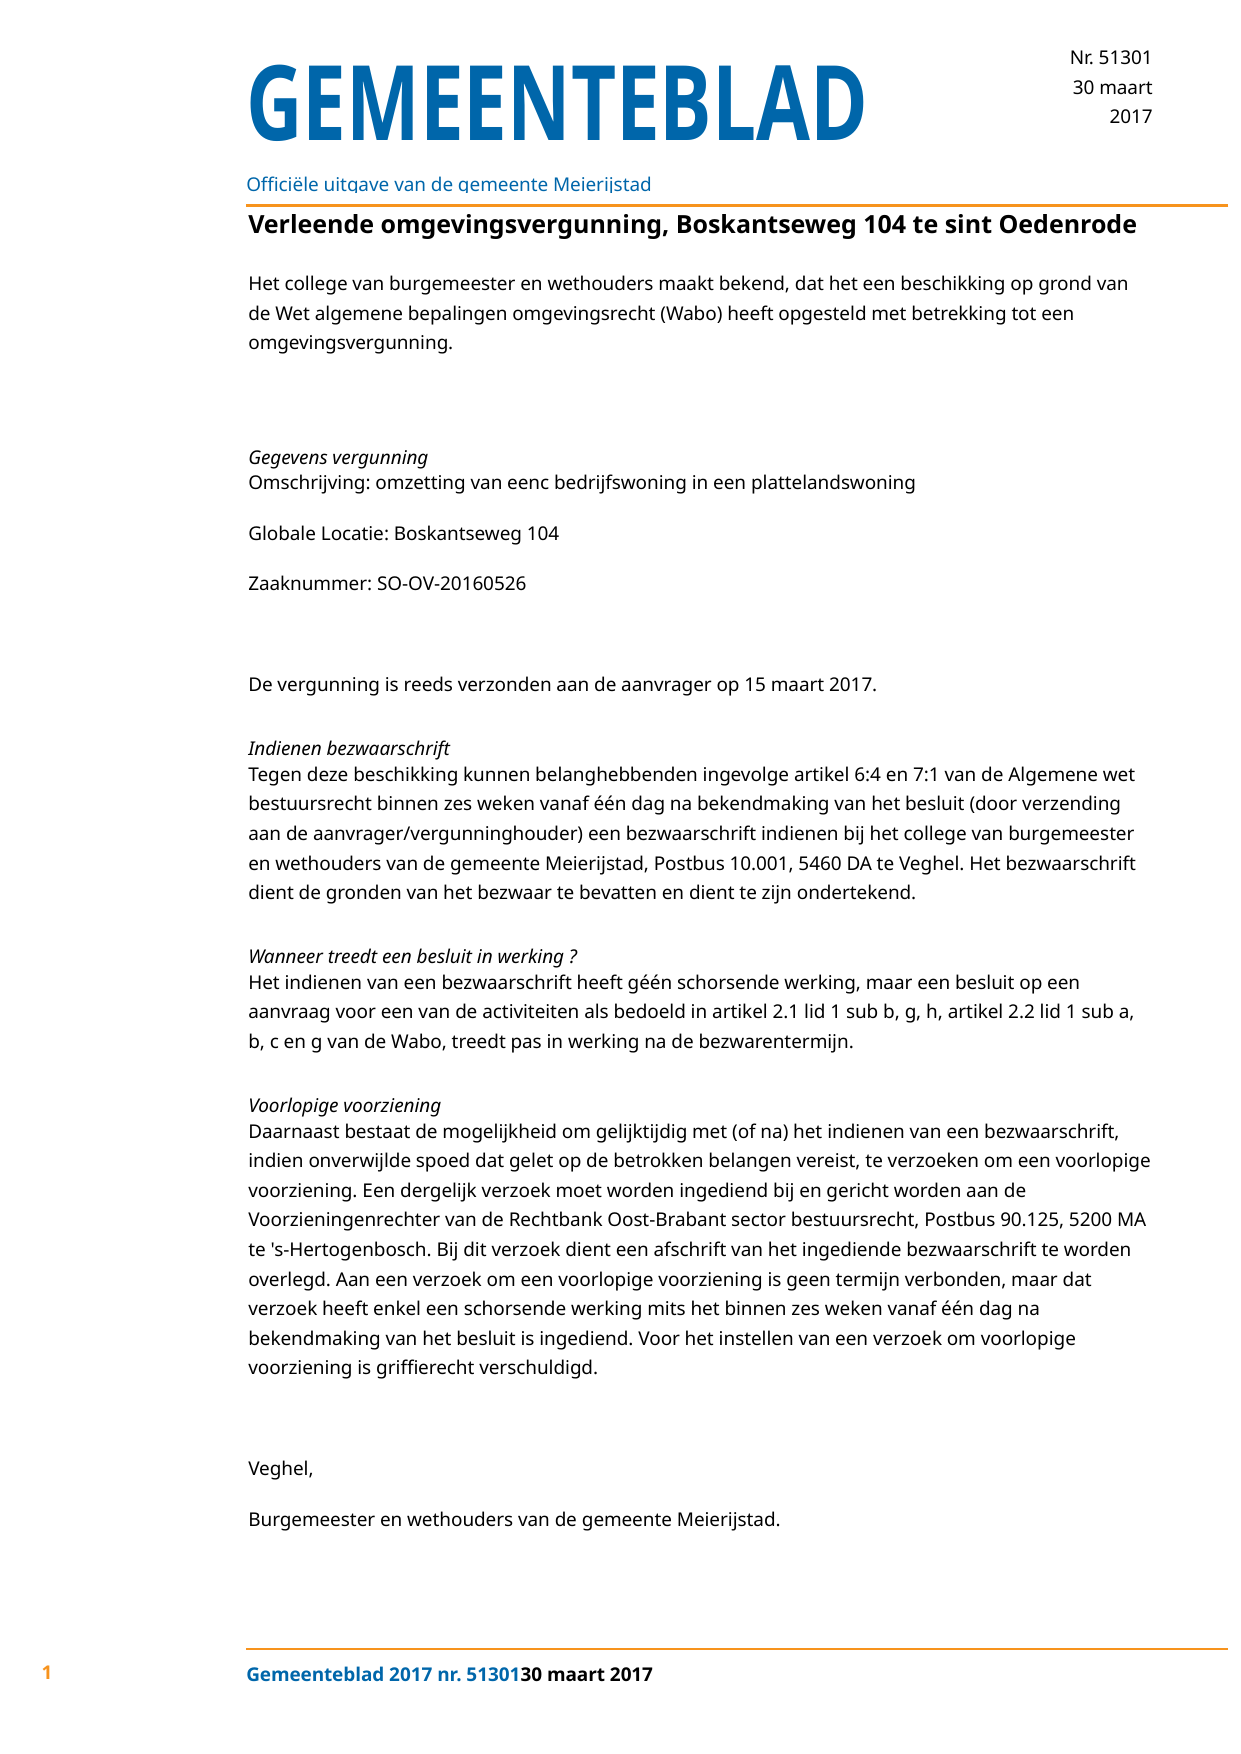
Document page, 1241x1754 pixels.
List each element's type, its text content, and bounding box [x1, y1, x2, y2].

text Voorlopige voorziening [248, 1092, 1152, 1118]
text Zaaknummer: SO-OV-20160526 [248, 570, 1152, 596]
text Verleende omgevingsvergunning, Boskantseweg 104 te sint Oedenrode [248, 207, 1152, 241]
text Wanneer treedt een besluit in werking ? [248, 943, 1152, 969]
text Het indienen van een bezwaarschrift heeft géén schorsende werking, maar een besluit op een aanvraag voor een van de activiteiten als bedoeld in artikel 2.1 lid 1 sub b, g, h, artikel 2.2 lid 1 sub a, b, c en g van de Wabo, treedt pas in werking na de bezwarentermijn. [248, 969, 1152, 1054]
text Gegevens vergunning [248, 444, 1152, 469]
text De vergunning is reeds verzonden aan de aanvrager op 15 maart 2017. [248, 671, 1152, 697]
text Burgemeester en wethouders van de gemeente Meierijstad. [248, 1506, 1152, 1531]
text Daarnaast bestaat de mogelijkheid om gelijktijdig met (of na) het indienen van een bezwaarschrift, indien onverwijlde spoed dat gelet op de betrokken belangen vereist, te verzoeken om een voorlopige voorziening. Een dergelijk verzoek moet worden ingediend bij en gericht worden aan de Voorzieningenrechter van de Rechtbank Oost-Brabant sector bestuursrecht, Postbus 90.125, 5200 MA te 's-Hertogenbosch. Bij dit verzoek dient een afschrift van het ingediende bezwaarschrift te worden overlegd. Aan een verzoek om een voorlopige voorziening is geen termijn verbonden, maar dat verzoek heeft enkel een schorsende werking mits het binnen zes weken vanaf één dag na bekendmaking van het besluit is ingediend. Voor het instellen van een verzoek om voorlopige voorziening is griffierecht verschuldigd. [248, 1118, 1152, 1380]
text Veghel, [248, 1455, 1152, 1481]
text Het college van burgemeester en wethouders maakt bekend, dat het een beschikking op grond van de Wet algemene bepalingen omgevingsrecht (Wabo) heeft opgesteld met betrekking tot een omgevingsvergunning. [248, 270, 1152, 355]
text Omschrijving: omzetting van eenc bedrijfswoning in een plattelandswoning [248, 469, 1152, 495]
text Tegen deze beschikking kunnen belanghebbenden ingevolge artikel 6:4 en 7:1 van de Algemene wet bestuursrecht binnen zes weken vanaf één dag na bekendmaking van het besluit (door verzending aan de aanvrager/vergunninghouder) een bezwaarschrift indienen bij het college van burgemeester en wethouders van de gemeente Meierijstad, Postbus 10.001, 5460 DA te Veghel. Het bezwaarschrift dient de gronden van het bezwaar te bevatten en dient te zijn ondertekend. [248, 761, 1152, 905]
picture [41, 47, 231, 172]
text Indienen bezwaarschrift [248, 735, 1152, 761]
text Globale Locatie: Boskantseweg 104 [248, 520, 1152, 546]
